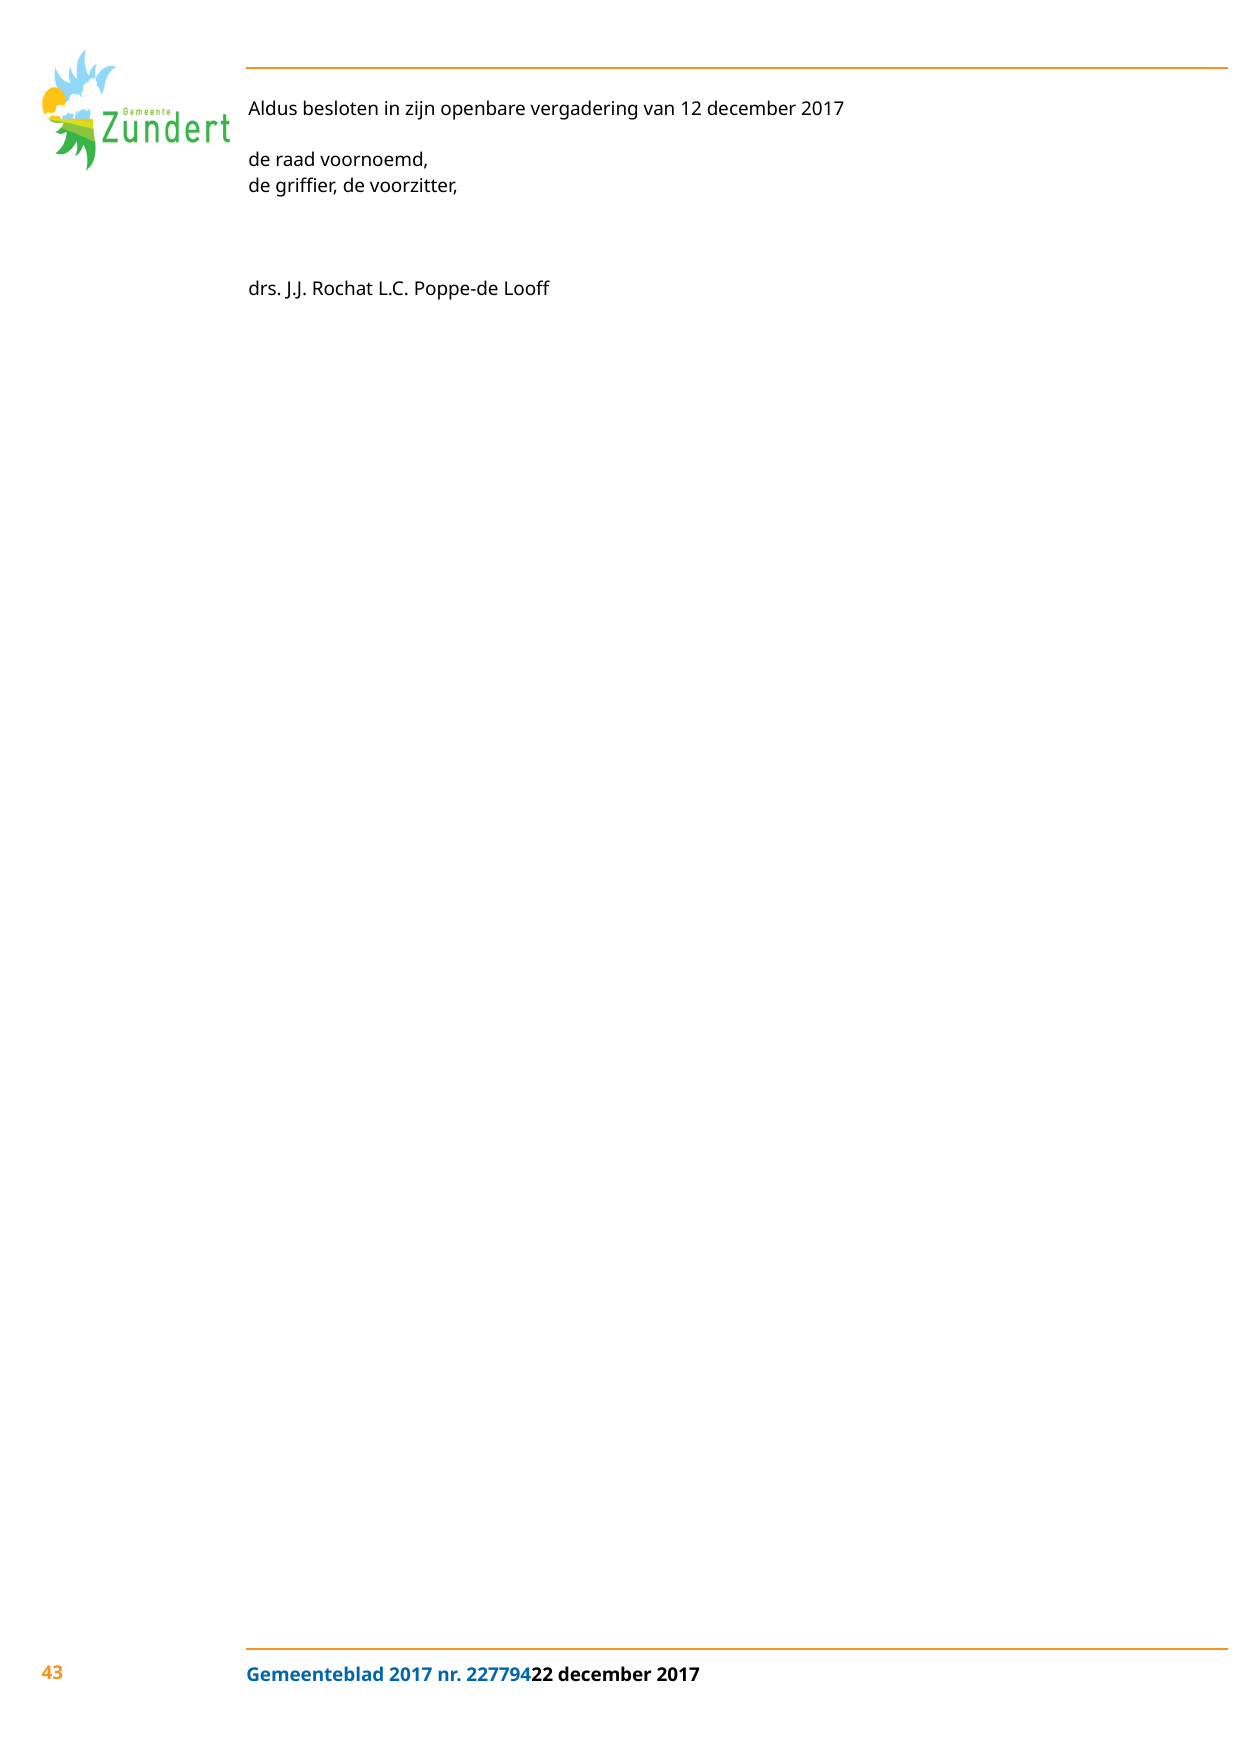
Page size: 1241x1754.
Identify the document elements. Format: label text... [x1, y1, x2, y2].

picture [41, 47, 231, 172]
text Aldus besloten in zijn openbare vergadering van 12 december 2017 [248, 95, 1152, 121]
text de griffier, de voorzitter, [248, 172, 1152, 198]
text drs. J.J. Rochat L.C. Poppe-de Looff [248, 275, 1152, 301]
text de raad voornoemd, [248, 146, 1152, 172]
